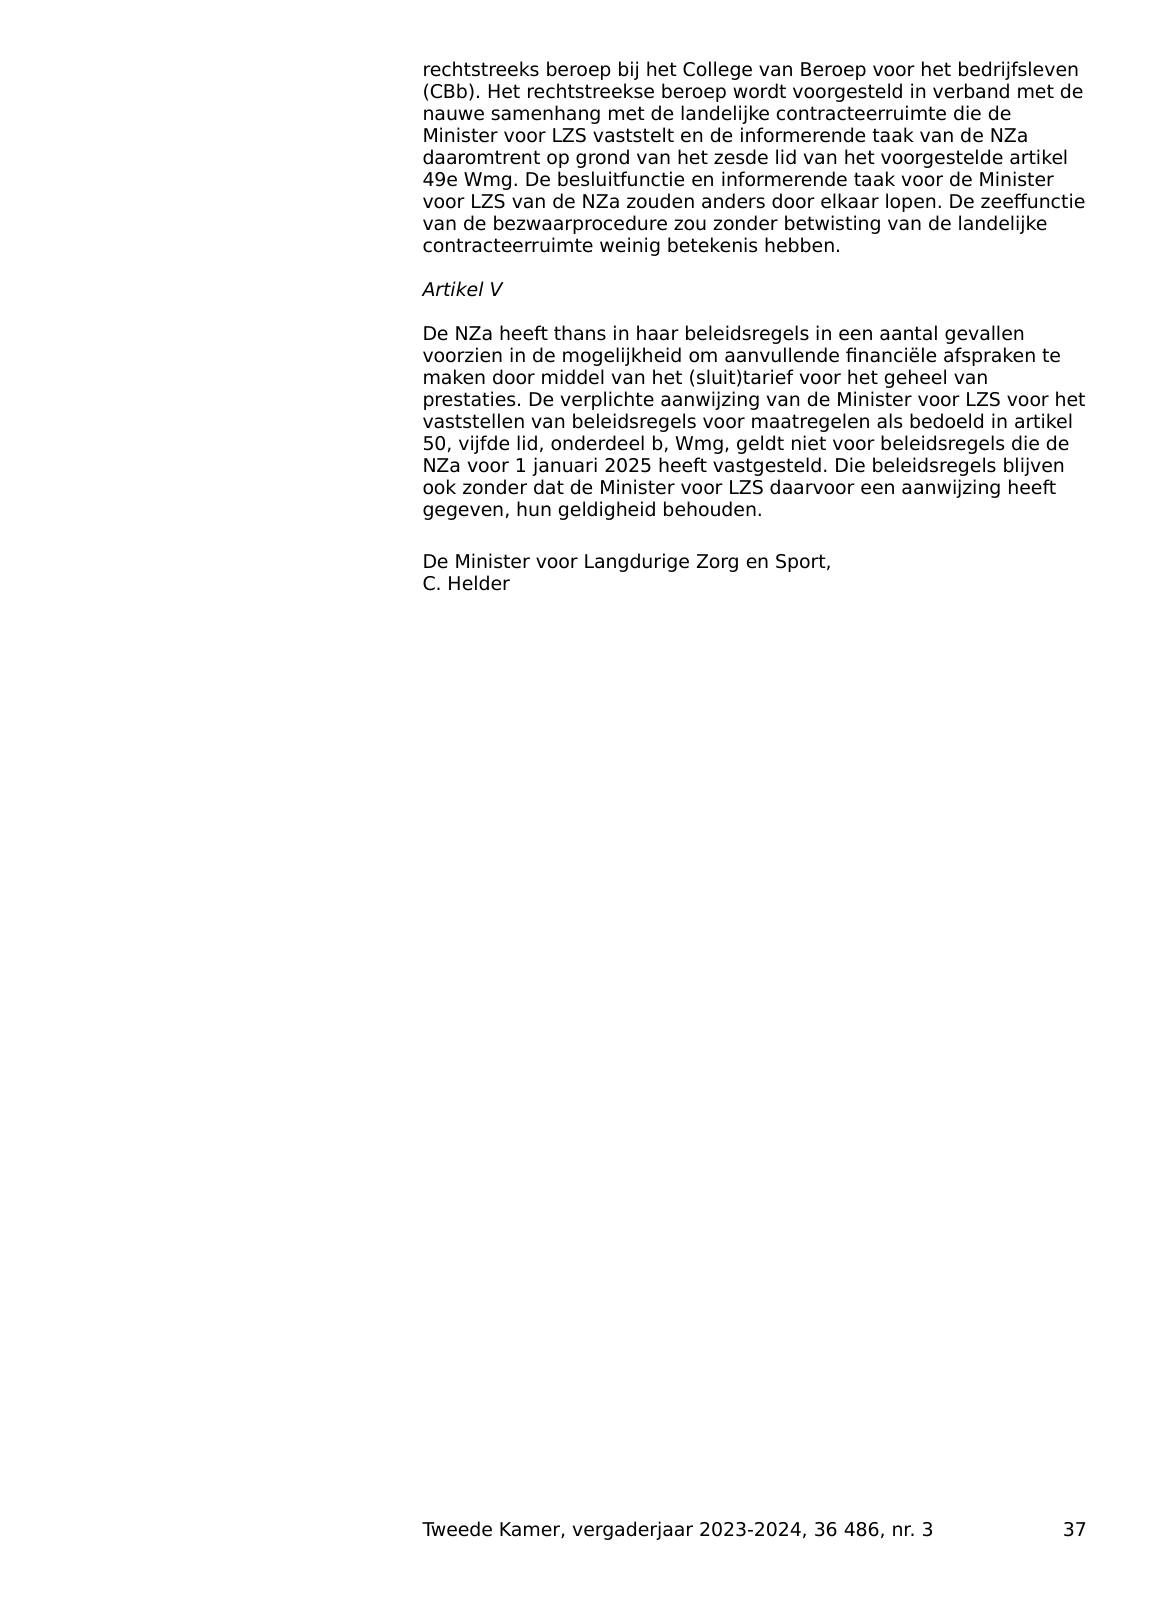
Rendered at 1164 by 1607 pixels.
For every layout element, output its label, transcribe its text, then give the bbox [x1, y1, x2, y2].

text De NZa heeft thans in haar beleidsregels in een aantal gevallen voorzien in de mogelijkheid om aanvullende financiële afspraken te maken door middel van het (sluit)tarief voor het geheel van prestaties. De verplichte aanwijzing van de Minister voor LZS voor het vaststellen van beleidsregels voor maatregelen als bedoeld in artikel 50, vijfde lid, onderdeel b, Wmg, geldt niet voor beleidsregels die de NZa voor 1 januari 2025 heeft vastgesteld. Die beleidsregels blijven ook zonder dat de Minister voor LZS daarvoor een aanwijzing heeft gegeven, hun geldigheid behouden. [422, 323, 1087, 521]
subtitle Artikel V [422, 279, 1087, 301]
text rechtstreeks beroep bij het College van Beroep voor het bedrijfsleven (CBb). Het rechtstreekse beroep wordt voorgesteld in verband met de nauwe samenhang met de landelijke contracteerruimte die de Minister voor LZS vaststelt en de informerende taak van de NZa daaromtrent op grond van het zesde lid van het voorgestelde artikel 49e Wmg. De besluitfunctie en informerende taak voor de Minister voor LZS van de NZa zouden anders door elkaar lopen. De zeeffunctie van de bezwaarprocedure zou zonder betwisting van de landelijke contracteerruimte weinig betekenis hebben. [422, 59, 1087, 257]
text De Minister voor Langdurige Zorg en Sport, C. Helder [422, 551, 1087, 595]
